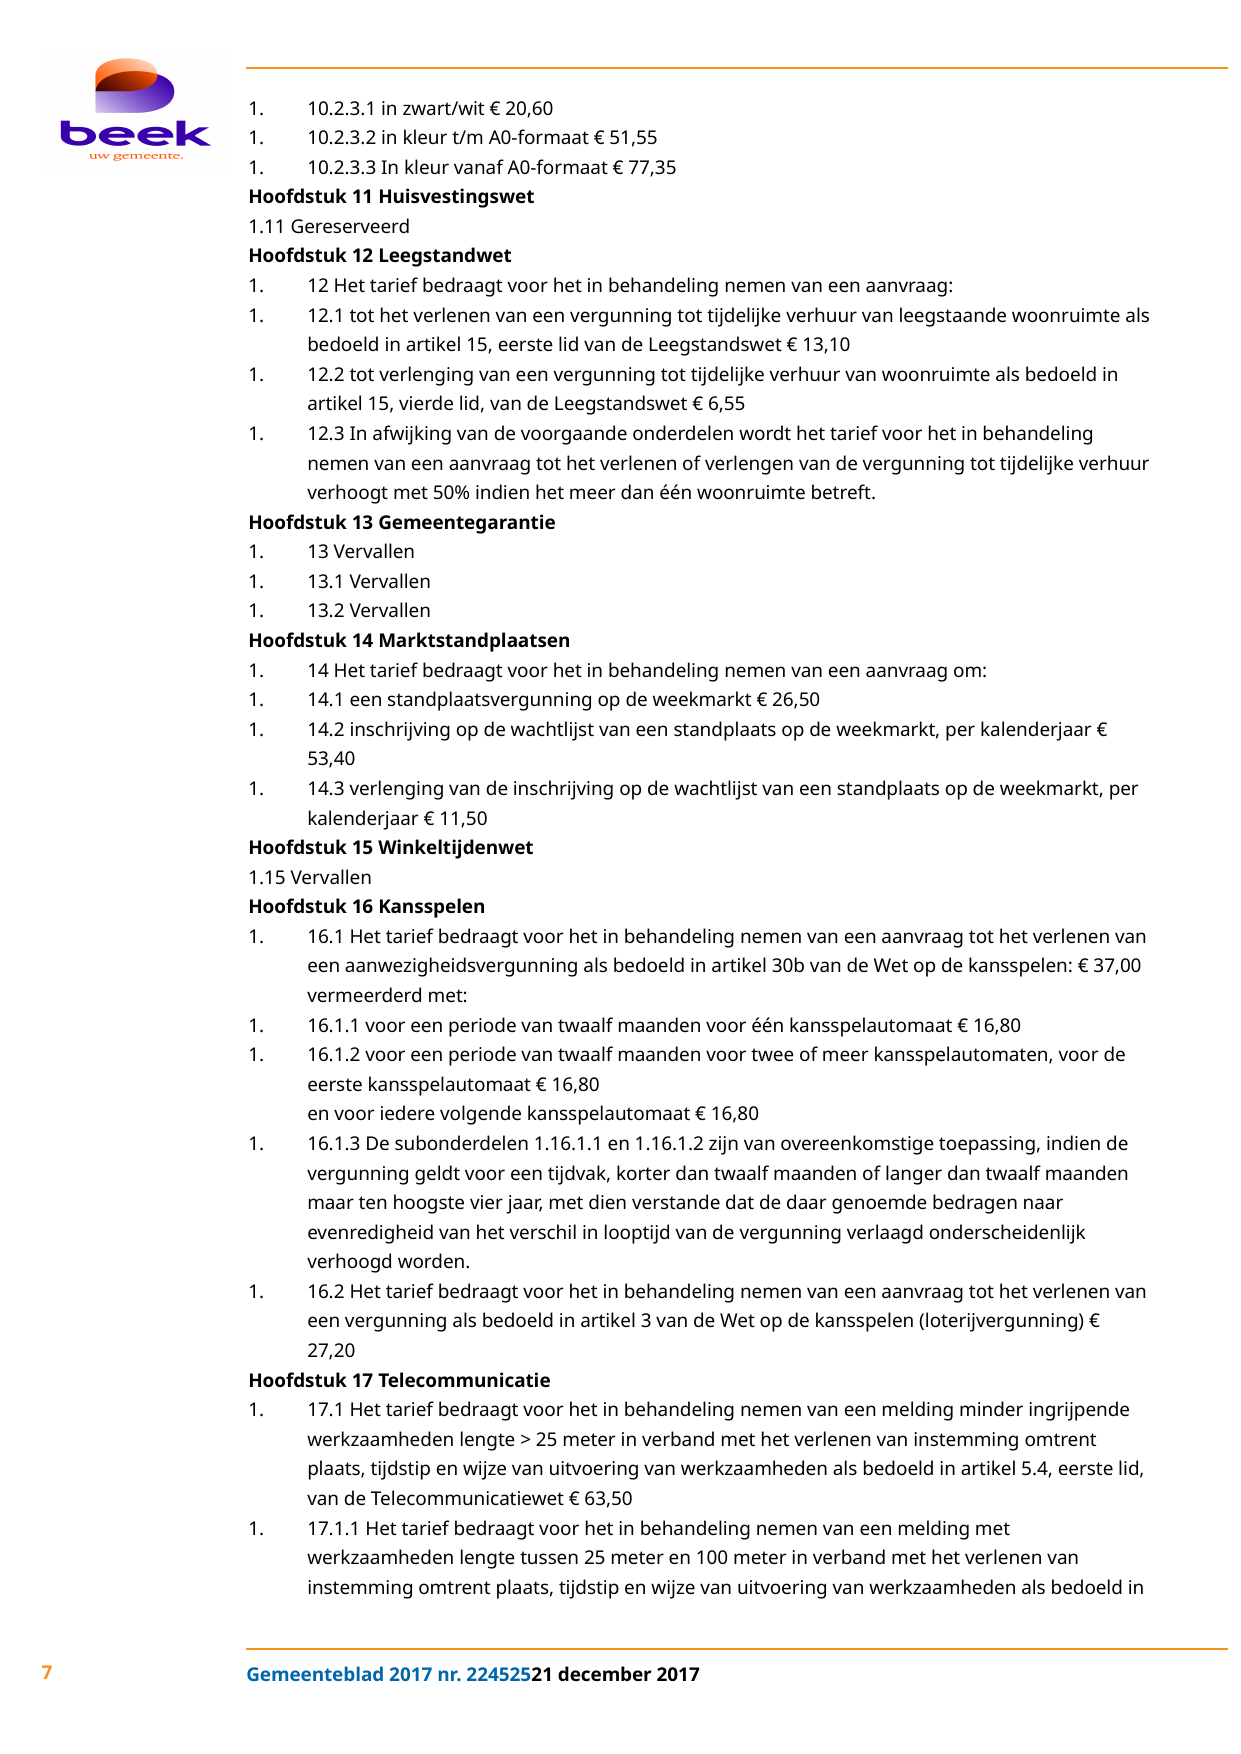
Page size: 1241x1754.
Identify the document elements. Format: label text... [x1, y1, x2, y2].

list vermeerderd met: [248, 982, 1152, 1008]
list 10.2.3.3 In kleur vanaf A0-formaat € 77,35 [248, 154, 1152, 180]
list 16.1 Het tarief bedraagt voor het in behandeling nemen van een aanvraag tot het verlenen van een aanwezigheidsvergunning als bedoeld in artikel 30b van de Wet op de kansspelen: € 37,00 [248, 923, 1152, 978]
list 16.1.1 voor een periode van twaalf maanden voor één kansspelautomaat € 16,80 [248, 1012, 1152, 1038]
text 1.11 Gereserveerd [248, 213, 1152, 239]
list 13 Vervallen [248, 538, 1152, 564]
list 14.3 verlenging van de inschrijving op de wachtlijst van een standplaats op de weekmarkt, per kalenderjaar € 11,50 [248, 775, 1152, 831]
text Hoofdstuk 12 Leegstandwet [248, 243, 1152, 268]
list 13.2 Vervallen [248, 598, 1152, 623]
list 17.1 Het tarief bedraagt voor het in behandeling nemen van een melding minder ingrijpende werkzaamheden lengte > 25 meter in verband met het verlenen van instemming omtrent plaats, tijdstip en wijze van uitvoering van werkzaamheden als bedoeld in artikel 5.4, eerste lid, van de Telecommunicatiewet € 63,50 [248, 1396, 1152, 1511]
list 14 Het tarief bedraagt voor het in behandeling nemen van een aanvraag om: [248, 657, 1152, 683]
text Hoofdstuk 11 Huisvestingswet [248, 183, 1152, 209]
list 12 Het tarief bedraagt voor het in behandeling nemen van een aanvraag: [248, 272, 1152, 298]
list en voor iedere volgende kansspelautomaat € 16,80 [248, 1101, 1152, 1126]
text Hoofdstuk 13 Gemeentegarantie [248, 509, 1152, 535]
text 1.15 Vervallen [248, 864, 1152, 890]
list 12.2 tot verlenging van een vergunning tot tijdelijke verhuur van woonruimte als bedoeld in artikel 15, vierde lid, van de Leegstandswet € 6,55 [248, 361, 1152, 416]
list 10.2.3.2 in kleur t/m A0-formaat € 51,55 [248, 124, 1152, 150]
list 12.1 tot het verlenen van een vergunning tot tijdelijke verhuur van leegstaande woonruimte als bedoeld in artikel 15, eerste lid van de Leegstandswet € 13,10 [248, 302, 1152, 357]
list 13.1 Vervallen [248, 568, 1152, 594]
text Hoofdstuk 14 Marktstandplaatsen [248, 627, 1152, 653]
list 12.3 In afwijking van de voorgaande onderdelen wordt het tarief voor het in behandeling nemen van een aanvraag tot het verlenen of verlengen van de vergunning tot tijdelijke verhuur verhoogt met 50% indien het meer dan één woonruimte betreft. [248, 420, 1152, 505]
text Hoofdstuk 15 Winkeltijdenwet [248, 834, 1152, 860]
list 14.1 een standplaatsvergunning op de weekmarkt € 26,50 [248, 686, 1152, 712]
list 14.2 inschrijving op de wachtlijst van een standplaats op de weekmarkt, per kalenderjaar € 53,40 [248, 716, 1152, 771]
list 16.1.3 De subonderdelen 1.16.1.1 en 1.16.1.2 zijn van overeenkomstige toepassing, indien de vergunning geldt voor een tijdvak, korter dan twaalf maanden of langer dan twaalf maanden maar ten hoogste vier jaar, met dien verstande dat de daar genoemde bedragen naar evenredigheid van het verschil in looptijd van de vergunning verlaagd onderscheidenlijk verhoogd worden. [248, 1130, 1152, 1274]
text Hoofdstuk 17 Telecommunicatie [248, 1367, 1152, 1393]
text Hoofdstuk 16 Kansspelen [248, 893, 1152, 919]
list 16.1.2 voor een periode van twaalf maanden voor twee of meer kansspelautomaten, voor de eerste kansspelautomaat € 16,80 [248, 1041, 1152, 1097]
list 17.1.1 Het tarief bedraagt voor het in behandeling nemen van een melding met werkzaamheden lengte tussen 25 meter en 100 meter in verband met het verlenen van instemming omtrent plaats, tijdstip en wijze van uitvoering van werkzaamheden als bedoeld in [248, 1515, 1152, 1600]
list 10.2.3.1 in zwart/wit € 20,60 [248, 95, 1152, 121]
picture [41, 47, 231, 172]
list 16.2 Het tarief bedraagt voor het in behandeling nemen van een aanvraag tot het verlenen van een vergunning als bedoeld in artikel 3 van de Wet op de kansspelen (loterijvergunning) € 27,20 [248, 1278, 1152, 1363]
